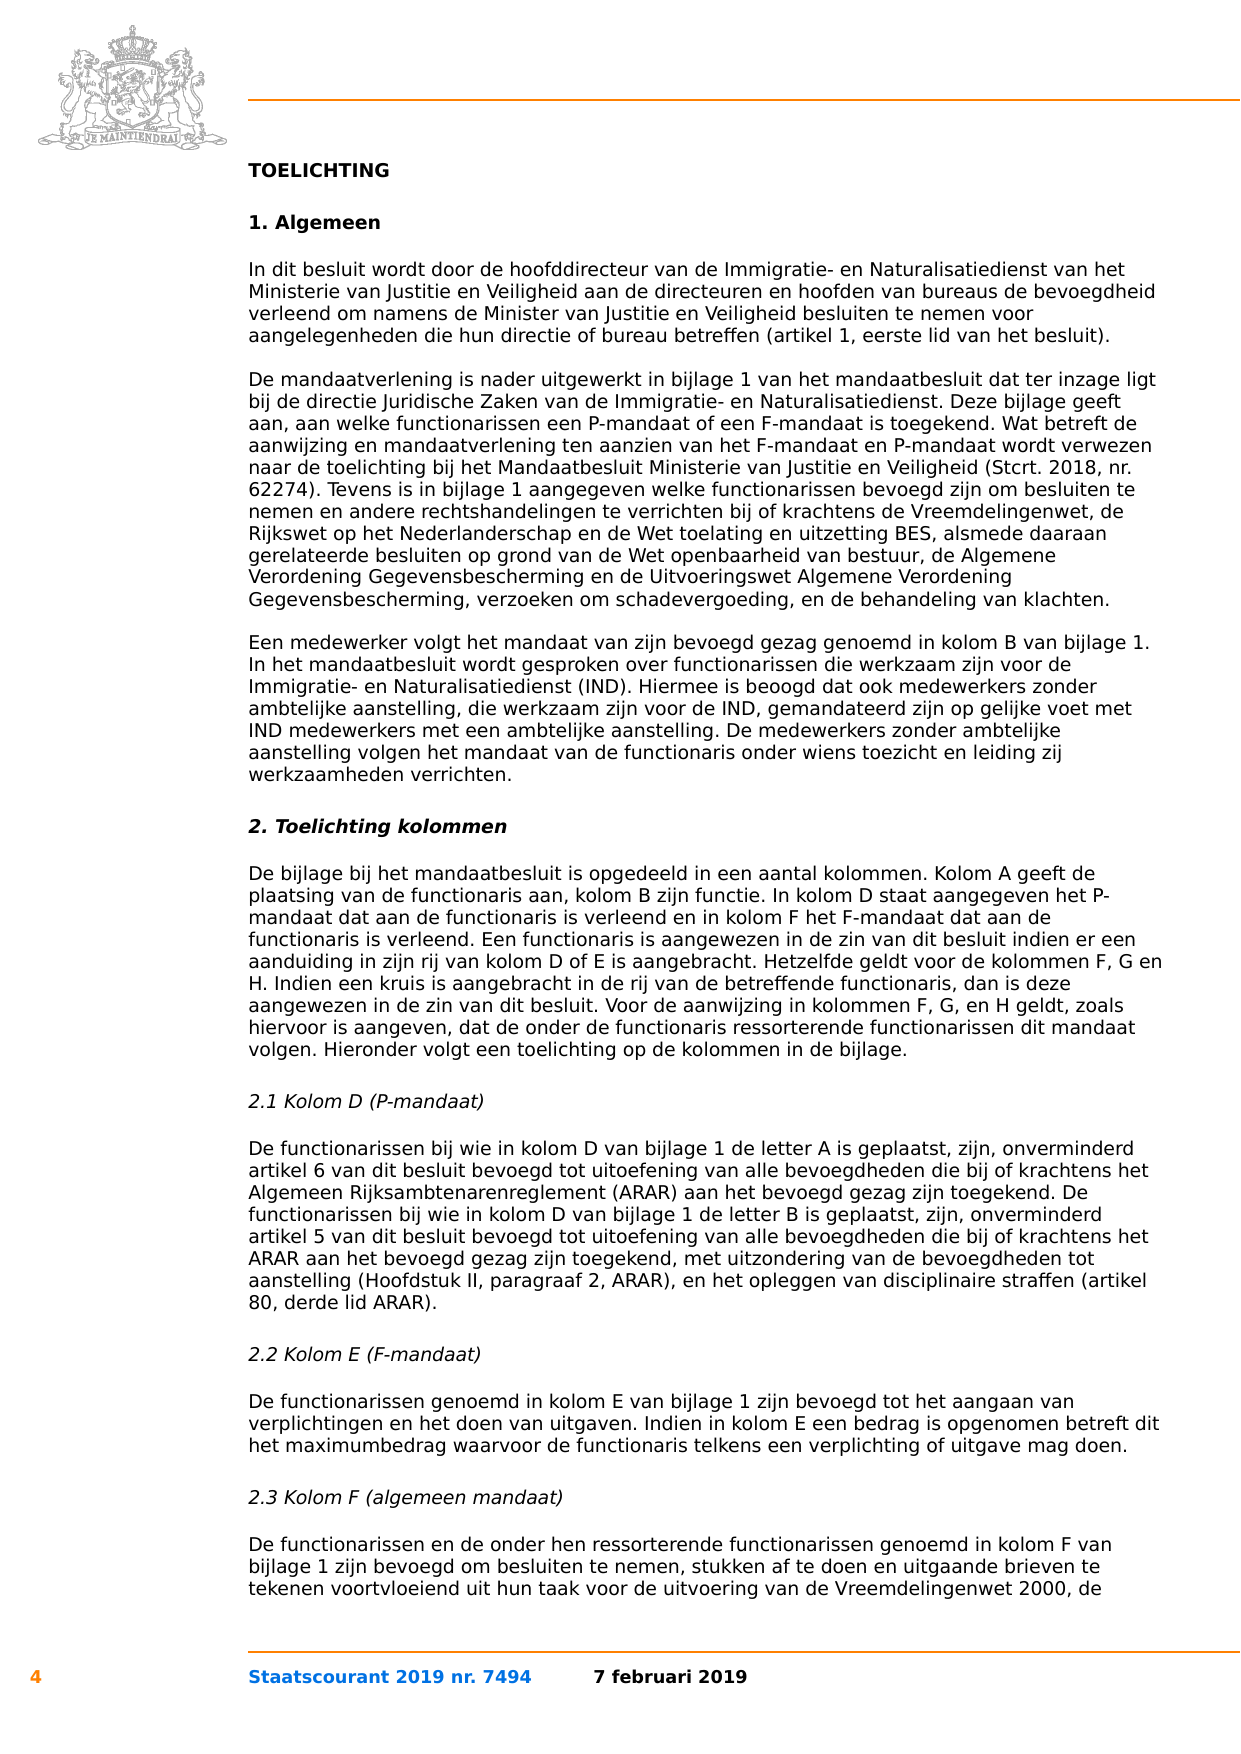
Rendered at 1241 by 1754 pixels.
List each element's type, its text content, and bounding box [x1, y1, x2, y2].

text De functionarissen bij wie in kolom D van bijlage 1 de letter A is geplaatst, zijn, onverminderd artikel 6 van dit besluit bevoegd tot uitoefening van alle bevoegdheden die bij of krachtens het Algemeen Rijksambtenarenreglement (ARAR) aan het bevoegd gezag zijn toegekend. De functionarissen bij wie in kolom D van bijlage 1 de letter B is geplaatst, zijn, onverminderd artikel 5 van dit besluit bevoegd tot uitoefening van alle bevoegdheden die bij of krachtens het ARAR aan het bevoegd gezag zijn toegekend, met uitzondering van de bevoegdheden tot aanstelling (Hoofdstuk II, paragraaf 2, ARAR), en het opleggen van disciplinaire straffen (artikel 80, derde lid ARAR). [248, 1138, 1163, 1314]
subtitle 2.1 Kolom D (P-mandaat) [248, 1091, 1163, 1113]
text De bijlage bij het mandaatbesluit is opgedeeld in een aantal kolommen. Kolom A geeft de plaatsing van de functionaris aan, kolom B zijn functie. In kolom D staat aangegeven het P-mandaat dat aan de functionaris is verleend en in kolom F het F-mandaat dat aan de functionaris is verleend. Een functionaris is aangewezen in de zin van dit besluit indien er een aanduiding in zijn rij van kolom D of E is aangebracht. Hetzelfde geldt voor de kolommen F, G en H. Indien een kruis is aangebracht in de rij van de betreffende functionaris, dan is deze aangewezen in de zin van dit besluit. Voor de aanwijzing in kolommen F, G, en H geldt, zoals hiervoor is aangeven, dat de onder de functionaris ressorterende functionarissen dit mandaat volgen. Hieronder volgt een toelichting op de kolommen in de bijlage. [248, 863, 1163, 1061]
text De functionarissen genoemd in kolom E van bijlage 1 zijn bevoegd tot het aangaan van verplichtingen en het doen van uitgaven. Indien in kolom E een bedrag is opgenomen betreft dit het maximumbedrag waarvoor de functionaris telkens een verplichting of uitgave mag doen. [248, 1391, 1163, 1457]
subtitle 2. Toelichting kolommen [248, 816, 1163, 838]
subtitle 2.3 Kolom F (algemeen mandaat) [248, 1487, 1163, 1509]
subtitle 2.2 Kolom E (F-mandaat) [248, 1344, 1163, 1366]
subtitle TOELICHTING [248, 160, 1163, 182]
text De functionarissen en de onder hen ressorterende functionarissen genoemd in kolom F van bijlage 1 zijn bevoegd om besluiten te nemen, stukken af te doen en uitgaande brieven te tekenen voortvloeiend uit hun taak voor de uitvoering van de Vreemdelingenwet 2000, de [248, 1534, 1163, 1599]
text In dit besluit wordt door de hoofddirecteur van de Immigratie- en Naturalisatiedienst van het Ministerie van Justitie en Veiligheid aan de directeuren en hoofden van bureaus de bevoegdheid verleend om namens de Minister van Justitie en Veiligheid besluiten te nemen voor aangelegenheden die hun directie of bureau betreffen (artikel 1, eerste lid van het besluit). [248, 259, 1163, 347]
subtitle 1. Algemeen [248, 212, 1163, 234]
text Een medewerker volgt het mandaat van zijn bevoegd gezag genoemd in kolom B van bijlage 1. In het mandaatbesluit wordt gesproken over functionarissen die werkzaam zijn voor de Immigratie- en Naturalisatiedienst (IND). Hiermee is beoogd dat ook medewerkers zonder ambtelijke aanstelling, die werkzaam zijn voor de IND, gemandateerd zijn op gelijke voet met IND medewerkers met een ambtelijke aanstelling. De medewerkers zonder ambtelijke aanstelling volgen het mandaat van de functionaris onder wiens toezicht en leiding zij werkzaamheden verrichten. [248, 632, 1163, 786]
picture [38, 25, 227, 150]
text De mandaatverlening is nader uitgewerkt in bijlage 1 van het mandaatbesluit dat ter inzage ligt bij de directie Juridische Zaken van de Immigratie- en Naturalisatiedienst. Deze bijlage geeft aan, aan welke functionarissen een P-mandaat of een F-mandaat is toegekend. Wat betreft de aanwijzing en mandaatverlening ten aanzien van het F-mandaat en P-mandaat wordt verwezen naar de toelichting bij het Mandaatbesluit Ministerie van Justitie en Veiligheid (Stcrt. 2018, nr. 62274). Tevens is in bijlage 1 aangegeven welke functionarissen bevoegd zijn om besluiten te nemen en andere rechtshandelingen te verrichten bij of krachtens de Vreemdelingenwet, de Rijkswet op het Nederlanderschap en de Wet toelating en uitzetting BES, alsmede daaraan gerelateerde besluiten op grond van de Wet openbaarheid van bestuur, de Algemene Verordening Gegevensbescherming en de Uitvoeringswet Algemene Verordening Gegevensbescherming, verzoeken om schadevergoeding, en de behandeling van klachten. [248, 369, 1163, 610]
